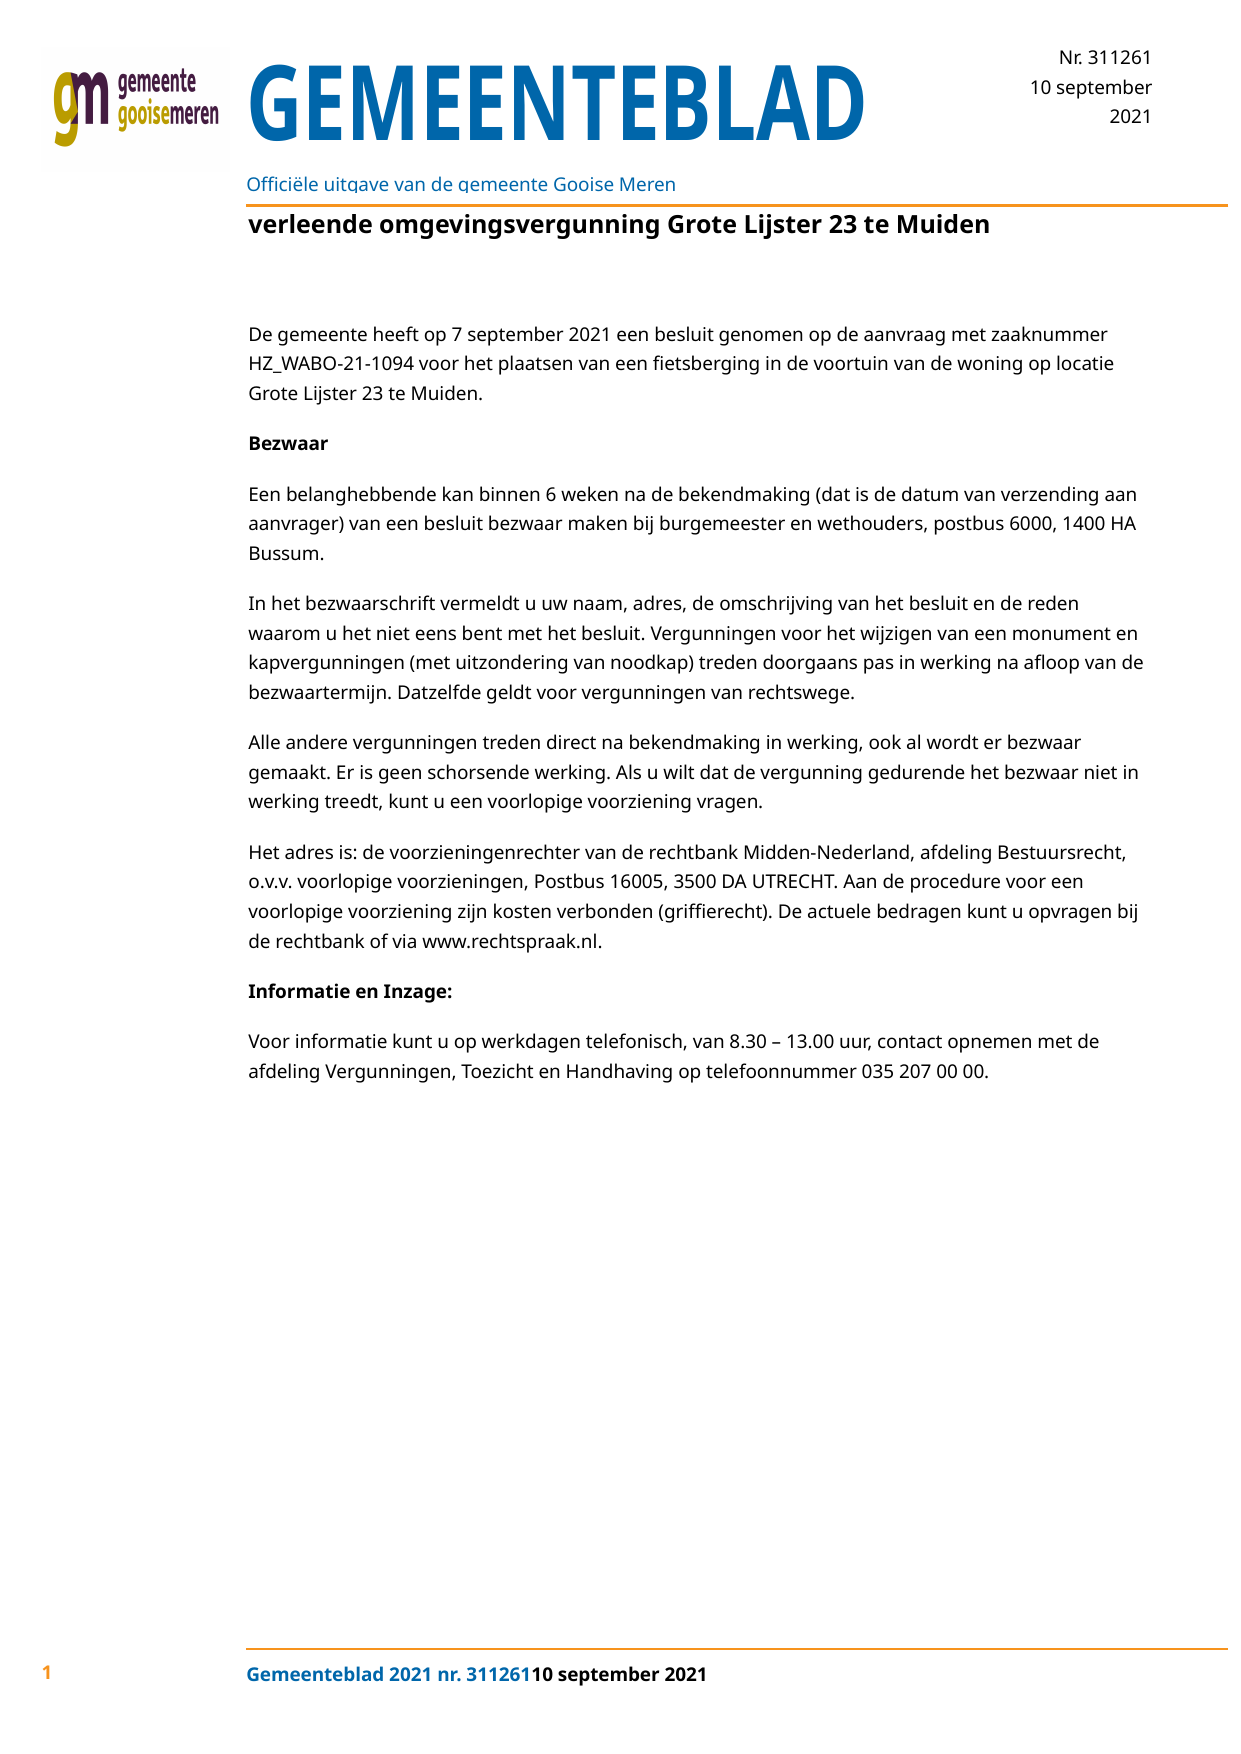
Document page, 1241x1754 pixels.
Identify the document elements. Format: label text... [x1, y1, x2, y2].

text In het bezwaarschrift vermeldt u uw naam, adres, de omschrijving van het besluit en de reden waarom u het niet eens bent met het besluit. Vergunningen voor het wijzigen van een monument en kapvergunningen (met uitzondering van noodkap) treden doorgaans pas in werking na afloop van de bezwaartermijn. Datzelfde geldt voor vergunningen van rechtswege. [248, 590, 1152, 705]
text Alle andere vergunningen treden direct na bekendmaking in werking, ook al wordt er bezwaar gemaakt. Er is geen schorsende werking. Als u wilt dat de vergunning gedurende het bezwaar niet in werking treedt, kunt u een voorlopige voorziening vragen. [248, 729, 1152, 814]
text Een belanghebbende kan binnen 6 weken na de bekendmaking (dat is de datum van verzending aan aanvrager) van een besluit bezwaar maken bij burgemeester en wethouders, postbus 6000, 1400 HA Bussum. [248, 481, 1152, 566]
picture [41, 47, 231, 172]
text De gemeente heeft op 7 september 2021 een besluit genomen op de aanvraag met zaaknummer HZ_WABO-21-1094 voor het plaatsen van een fietsberging in de voortuin van de woning op locatie Grote Lijster 23 te Muiden. [248, 321, 1152, 406]
text Informatie en Inzage: [248, 978, 1152, 1004]
text Voor informatie kunt u op werkdagen telefonisch, van 8.30 – 13.00 uur, contact opnemen met de afdeling Vergunningen, Toezicht en Handhaving op telefoonnummer 035 207 00 00. [248, 1029, 1152, 1084]
text verleende omgevingsvergunning Grote Lijster 23 te Muiden [248, 207, 1152, 241]
text Het adres is: de voorzieningenrechter van de rechtbank Midden-Nederland, afdeling Bestuursrecht, o.v.v. voorlopige voorzieningen, Postbus 16005, 3500 DA UTRECHT. Aan de procedure voor een voorlopige voorziening zijn kosten verbonden (griffierecht). De actuele bedragen kunt u opvragen bij de rechtbank of via www.rechtspraak.nl. [248, 839, 1152, 953]
text Bezwaar [248, 430, 1152, 456]
